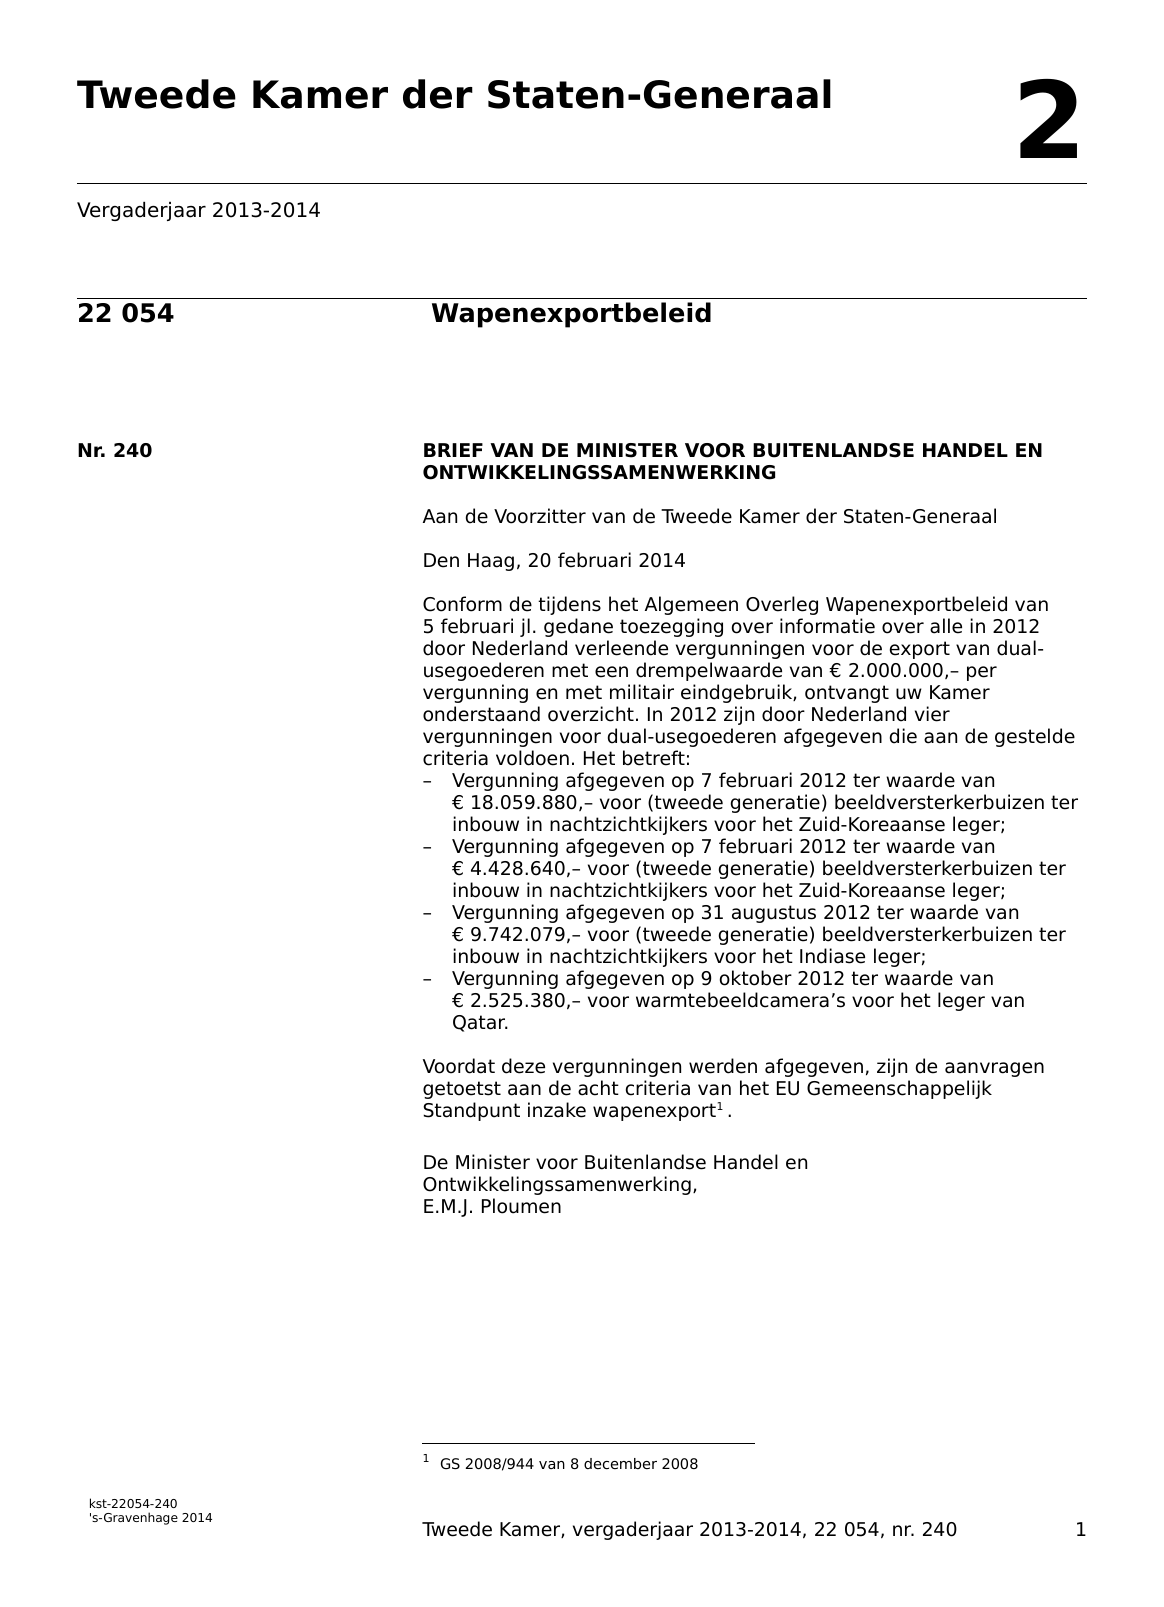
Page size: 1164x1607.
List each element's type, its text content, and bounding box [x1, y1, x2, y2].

text – Vergunning afgegeven op 9 oktober 2012 ter waarde van € 2.525.380,– voor warmtebeeldcamera’s voor het leger van Qatar. [422, 968, 1087, 1034]
text Aan de Voorzitter van de Tweede Kamer der Staten-Generaal [422, 506, 1087, 528]
table_header Tweede Kamer der Staten-Generaal [77, 59, 886, 183]
text Conform de tijdens het Algemeen Overleg Wapenexportbeleid van 5 februari jl. gedane toezegging over informatie over alle in 2012 door Nederland verleende vergunningen voor de export van dual-usegoederen met een drempelwaarde van € 2.000.000,– per vergunning en met militair eindgebruik, ontvangt uw Kamer onderstaand overzicht. In 2012 zijn door Nederland vier vergunningen voor dual-usegoederen afgegeven die aan de gestelde criteria voldoen. Het betreft: [422, 594, 1087, 770]
subtitle Nr. 240 BRIEF VAN DE MINISTER VOOR BUITENLANDSE HANDEL EN ONTWIKKELINGSSAMENWERKING [77, 440, 1087, 484]
text kst-22054-240 [88, 1497, 323, 1511]
text – Vergunning afgegeven op 7 februari 2012 ter waarde van € 18.059.880,– voor (tweede generatie) beeldversterkerbuizen ter inbouw in nachtzichtkijkers voor het Zuid-Koreaanse leger; [422, 770, 1087, 836]
table_header 2 [886, 59, 1087, 183]
text – Vergunning afgegeven op 7 februari 2012 ter waarde van € 4.428.640,– voor (tweede generatie) beeldversterkerbuizen ter inbouw in nachtzichtkijkers voor het Zuid-Koreaanse leger; [422, 836, 1087, 902]
text – Vergunning afgegeven op 31 augustus 2012 ter waarde van € 9.742.079,– voor (tweede generatie) beeldversterkerbuizen ter inbouw in nachtzichtkijkers voor het Indiase leger; [422, 902, 1087, 968]
text Voordat deze vergunningen werden afgegeven, zijn de aanvragen getoetst aan de acht criteria van het EU Gemeenschappelijk Standpunt inzake wapenexport. [422, 1056, 1087, 1122]
text Den Haag, 20 februari 2014 [422, 550, 1087, 572]
text De Minister voor Buitenlandse Handel en Ontwikkelingssamenwerking, E.M.J. Ploumen [422, 1152, 1087, 1218]
text GS 2008/944 van 8 december 2008 [422, 1452, 1087, 1474]
text 's-Gravenhage 2014 [88, 1511, 323, 1525]
subtitle 22 054 Wapenexportbeleid [77, 299, 1087, 329]
table_cell Vergaderjaar 2013-2014 [77, 184, 1087, 298]
